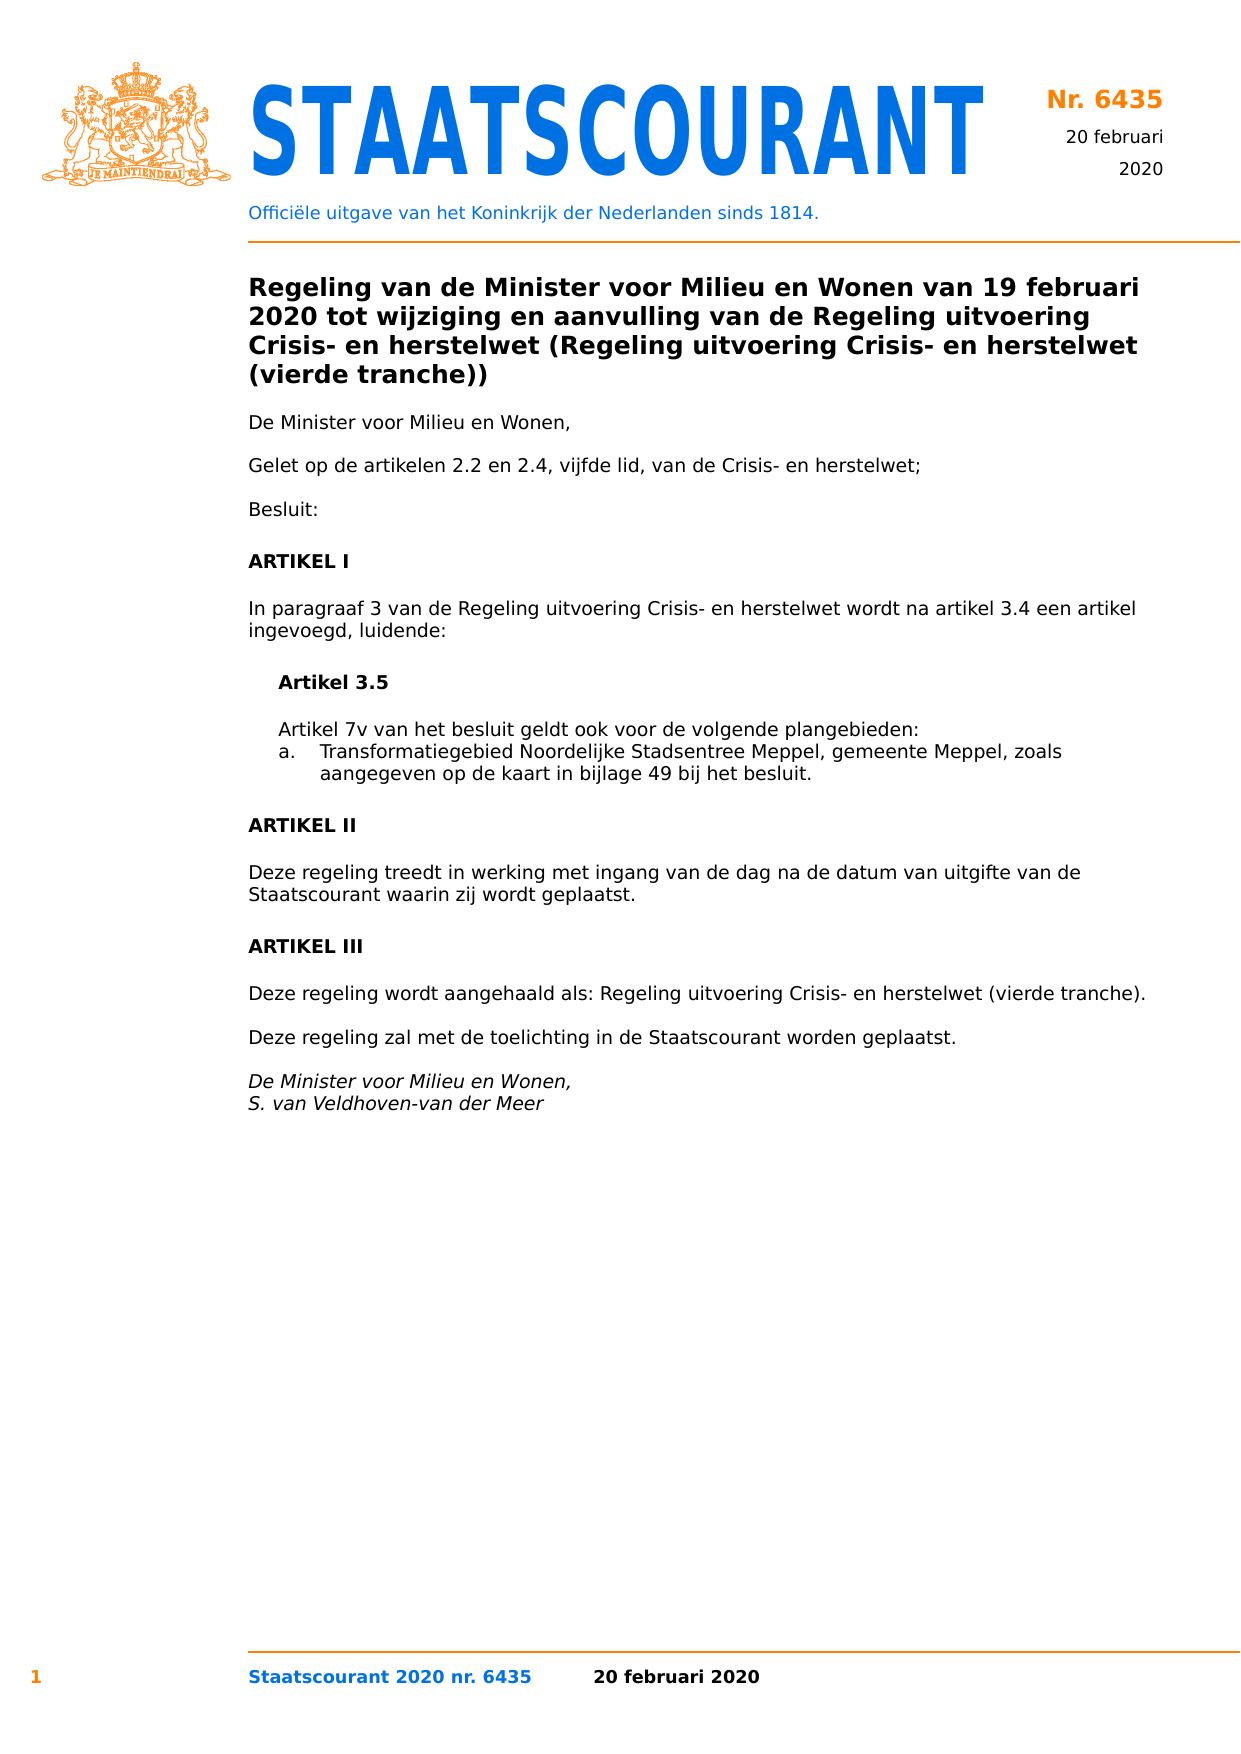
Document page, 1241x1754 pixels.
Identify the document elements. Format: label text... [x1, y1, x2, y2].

text Deze regeling treedt in werking met ingang van de dag na de datum van uitgifte van de Staatscourant waarin zij wordt geplaatst. [248, 862, 1163, 906]
text Deze regeling zal met de toelichting in de Staatscourant worden geplaatst. [248, 1027, 1163, 1049]
text In paragraaf 3 van de Regeling uitvoering Crisis- en herstelwet wordt na artikel 3.4 een artikel ingevoegd, luidende: [248, 598, 1163, 642]
subtitle Artikel 3.5 [278, 672, 1163, 694]
text a. Transformatiegebied Noordelijke Stadsentree Meppel, gemeente Meppel, zoals aangegeven op de kaart in bijlage 49 bij het besluit. [278, 741, 1163, 785]
text De Minister voor Milieu en Wonen, S. van Veldhoven-van der Meer [248, 1071, 1163, 1115]
text De Minister voor Milieu en Wonen, [248, 412, 1163, 433]
table_cell Officiële uitgave van het Koninkrijk der Nederlanden sinds 1814. [248, 203, 1240, 241]
table_cell 20 februari [998, 121, 1240, 153]
picture [41, 62, 231, 186]
table_header STAATSCOURANT [248, 62, 998, 203]
text Artikel 7v van het besluit geldt ook voor de volgende plangebieden: [278, 719, 1163, 741]
text Besluit: [248, 499, 1163, 521]
text Gelet op de artikelen 2.2 en 2.4, vijfde lid, van de Crisis- en herstelwet; [248, 455, 1163, 477]
table_header Nr. 6435 [998, 62, 1240, 121]
table_header [25, 62, 248, 241]
table_cell 2020 [998, 153, 1240, 203]
subtitle ARTIKEL III [248, 936, 1163, 958]
subtitle ARTIKEL II [248, 815, 1163, 837]
subtitle Regeling van de Minister voor Milieu en Wonen van 19 februari 2020 tot wijziging en aanvulling van de Regeling uitvoering Crisis- en herstelwet (Regeling uitvoering Crisis- en herstelwet (vierde tranche)) [248, 273, 1163, 390]
subtitle ARTIKEL I [248, 551, 1163, 573]
text Deze regeling wordt aangehaald als: Regeling uitvoering Crisis- en herstelwet (vierde tranche). [248, 983, 1163, 1005]
